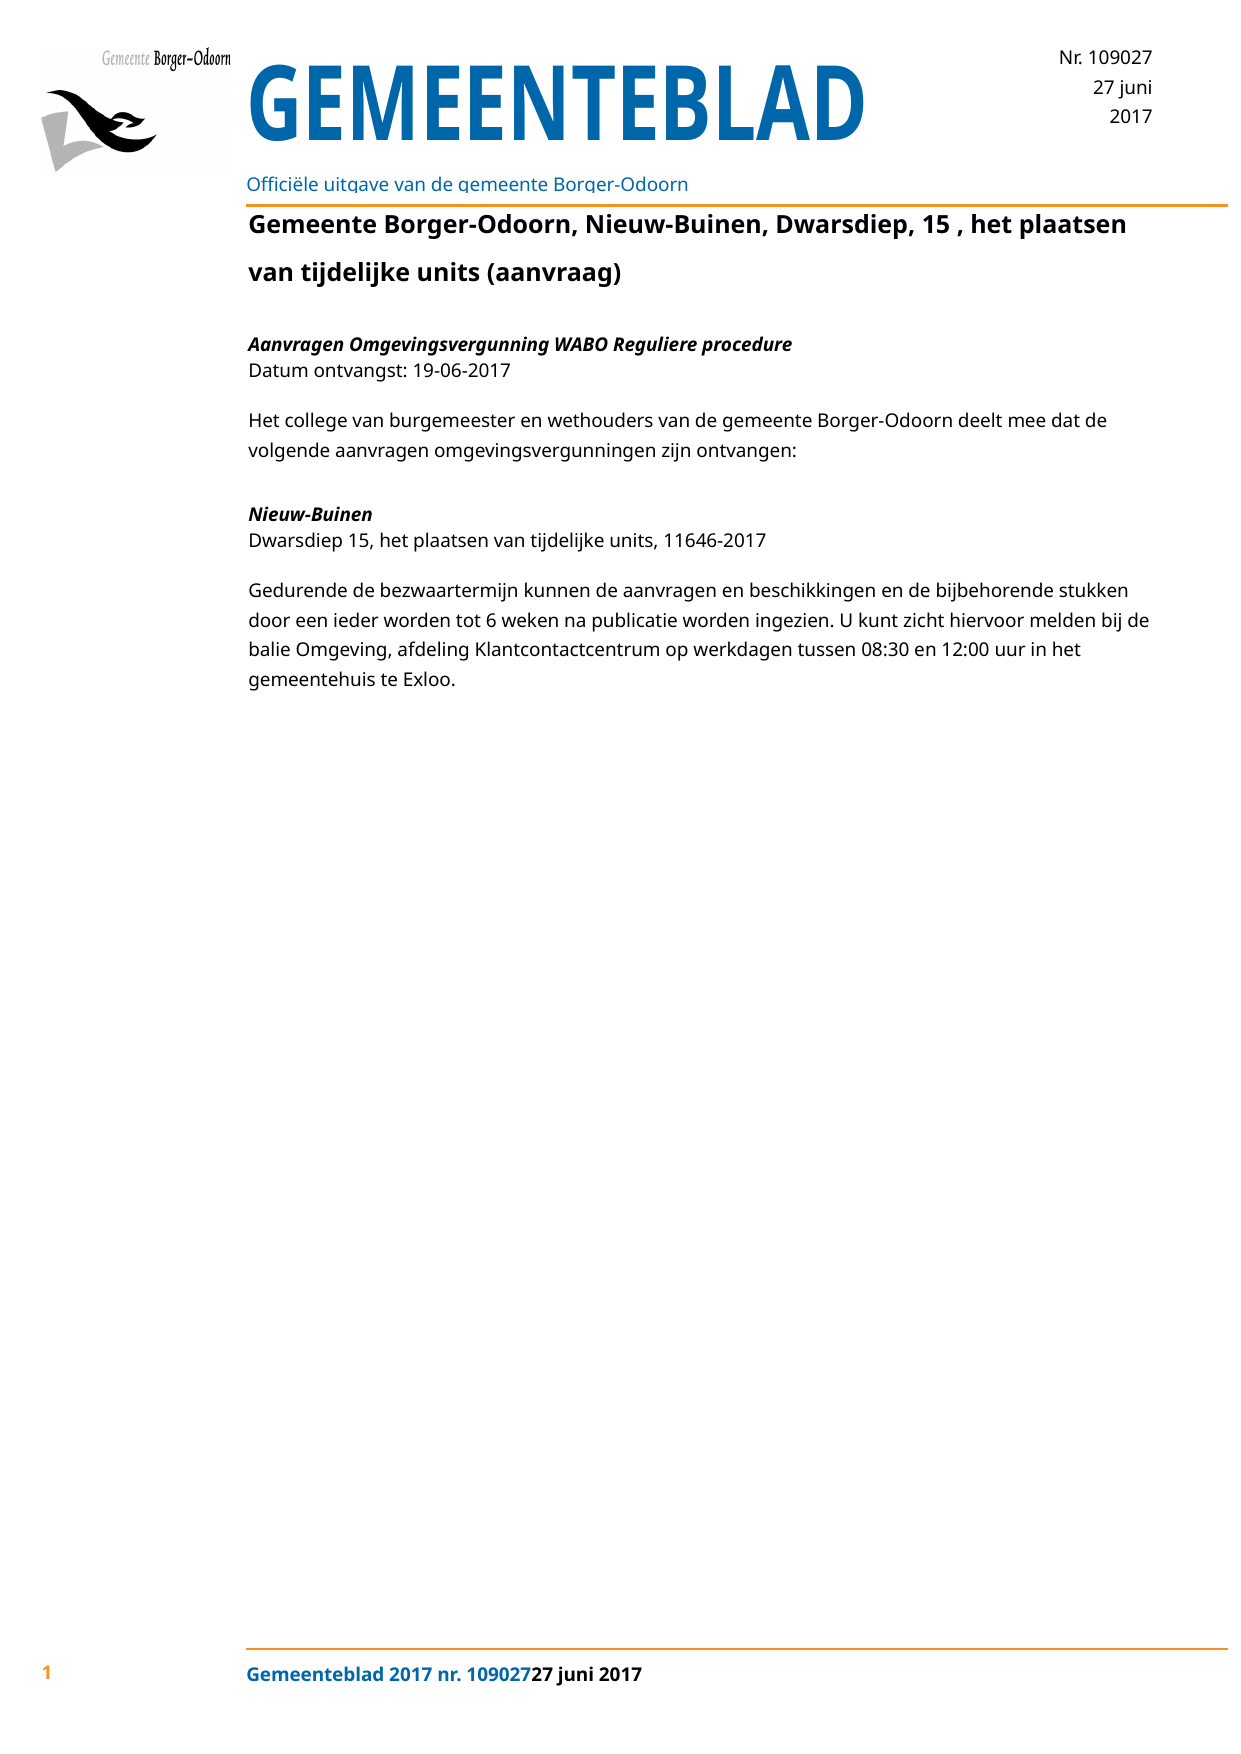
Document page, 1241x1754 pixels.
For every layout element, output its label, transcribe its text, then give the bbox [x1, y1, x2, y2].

text Datum ontvangst: 19-06-2017 [248, 357, 1152, 383]
text Dwarsdiep 15, het plaatsen van tijdelijke units, 11646-2017 [248, 527, 1152, 553]
text Het college van burgemeester en wethouders van de gemeente Borger-Odoorn deelt mee dat de volgende aanvragen omgevingsvergunningen zijn ontvangen: [248, 408, 1152, 463]
text Gedurende de bezwaartermijn kunnen de aanvragen en beschikkingen en de bijbehorende stukken door een ieder worden tot 6 weken na publicatie worden ingezien. U kunt zicht hiervoor melden bij de balie Omgeving, afdeling Klantcontactcentrum op werkdagen tussen 08:30 en 12:00 uur in het gemeentehuis te Exloo. [248, 577, 1152, 692]
text Nieuw-Buinen [248, 501, 1152, 527]
picture [41, 47, 231, 172]
text Aanvragen Omgevingsvergunning WABO Reguliere procedure [248, 331, 1152, 357]
text Gemeente Borger-Odoorn, Nieuw-Buinen, Dwarsdiep, 15 , het plaatsen van tijdelijke units (aanvraag) [248, 207, 1152, 288]
